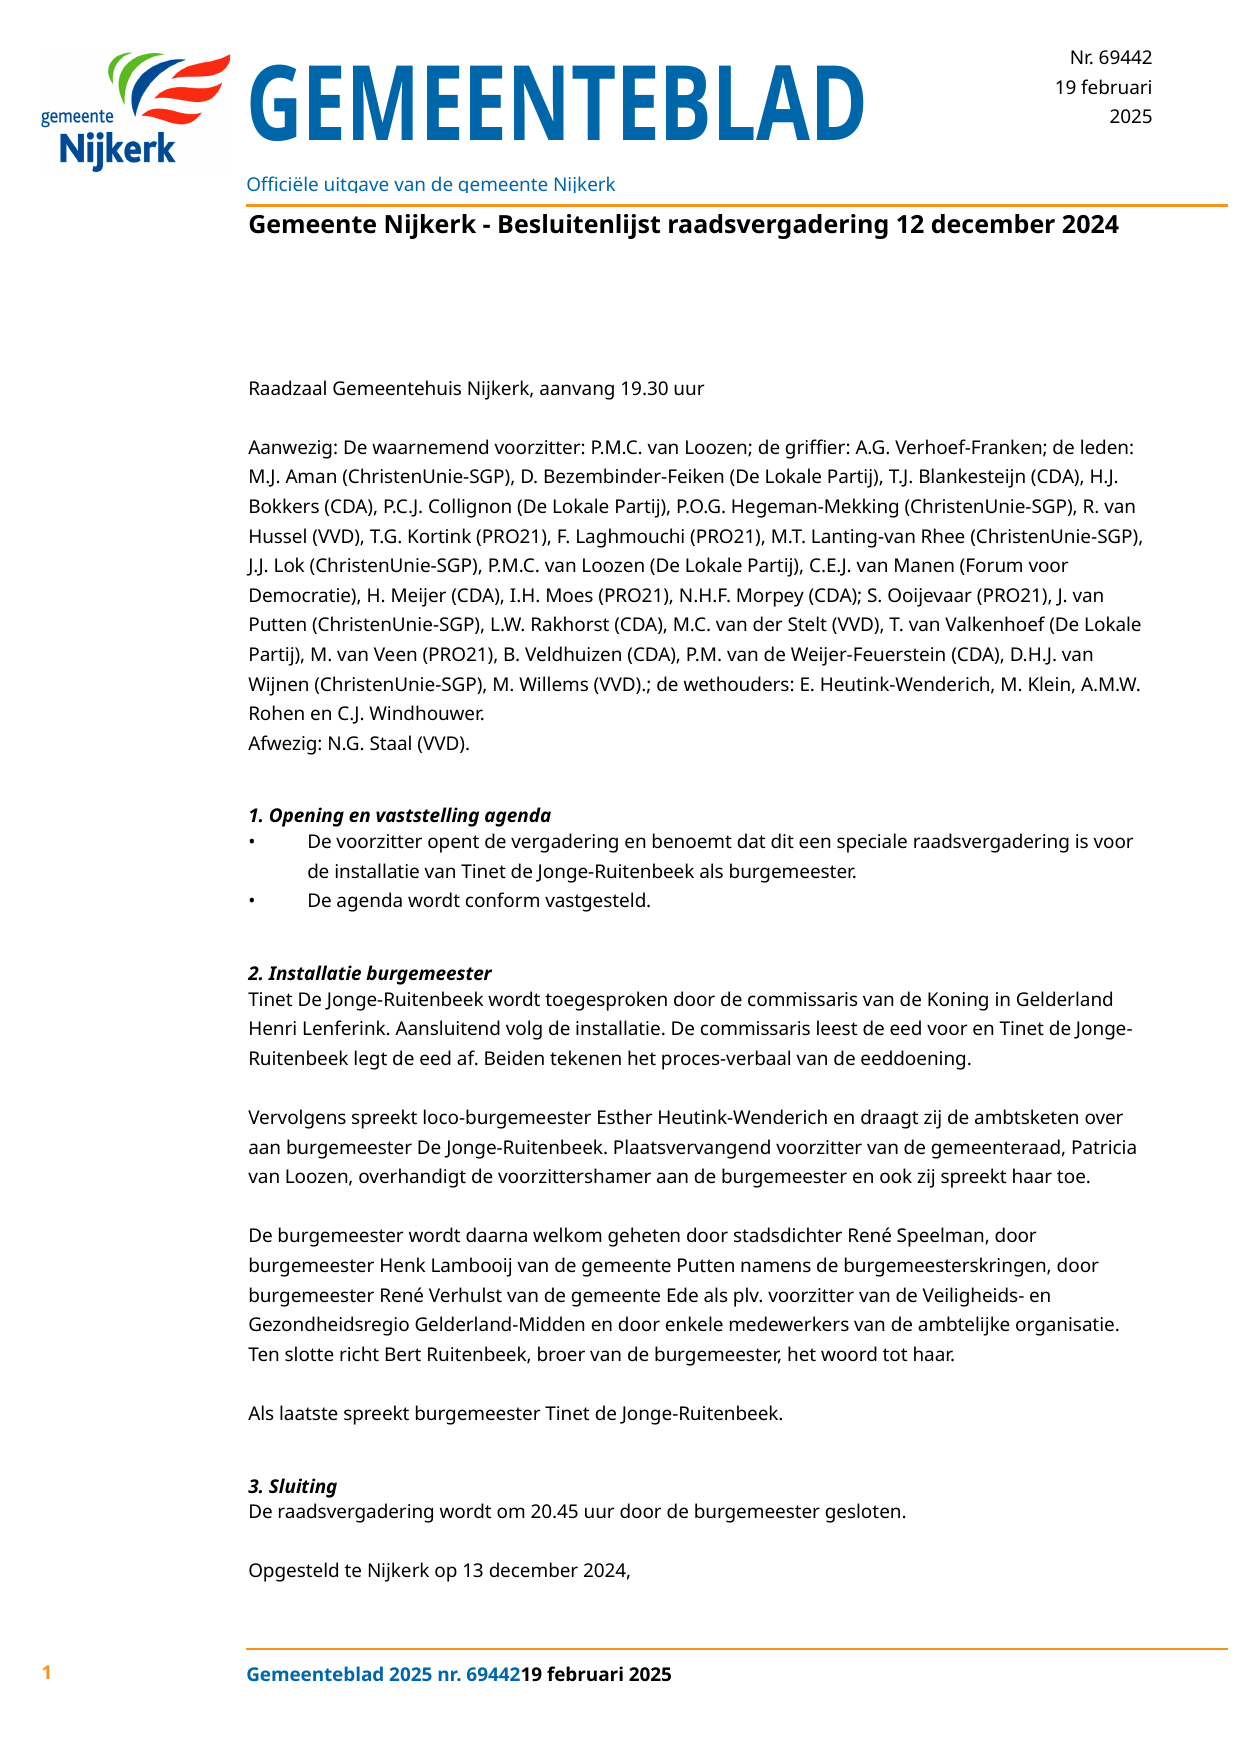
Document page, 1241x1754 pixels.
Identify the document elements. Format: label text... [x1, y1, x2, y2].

picture [41, 47, 231, 172]
text 1. Opening en vaststelling agenda [248, 803, 1152, 828]
text Ten slotte richt Bert Ruitenbeek, broer van de burgemeester, het woord tot haar. [248, 1341, 1152, 1367]
text Tinet De Jonge-Ruitenbeek wordt toegesproken door de commissaris van de Koning in Gelderland Henri Lenferink. Aansluitend volg de installatie. De commissaris leest de eed voor en Tinet de Jonge-Ruitenbeek legt de eed af. Beiden tekenen het proces-verbaal van de eeddoening. [248, 986, 1152, 1071]
text Aanwezig: De waarnemend voorzitter: P.M.C. van Loozen; de griffier: A.G. Verhoef-Franken; de leden: M.J. Aman (ChristenUnie-SGP), D. Bezembinder-Feiken (De Lokale Partij), T.J. Blankesteijn (CDA), H.J. Bokkers (CDA), P.C.J. Collignon (De Lokale Partij), P.O.G. Hegeman-Mekking (ChristenUnie-SGP), R. van Hussel (VVD), T.G. Kortink (PRO21), F. Laghmouchi (PRO21), M.T. Lanting-van Rhee (ChristenUnie-SGP), J.J. Lok (ChristenUnie-SGP), P.M.C. van Loozen (De Lokale Partij), C.E.J. van Manen (Forum voor Democratie), H. Meijer (CDA), I.H. Moes (PRO21), N.H.F. Morpey (CDA); S. Ooijevaar (PRO21), J. van Putten (ChristenUnie-SGP), L.W. Rakhorst (CDA), M.C. van der Stelt (VVD), T. van Valkenhoef (De Lokale Partij), M. van Veen (PRO21), B. Veldhuizen (CDA), P.M. van de Weijer-Feuerstein (CDA), D.H.J. van Wijnen (ChristenUnie-SGP), M. Willems (VVD).; de wethouders: E. Heutink-Wenderich, M. Klein, A.M.W. Rohen en C.J. Windhouwer. [248, 434, 1152, 726]
text 2. Installatie burgemeester [248, 960, 1152, 986]
text Vervolgens spreekt loco-burgemeester Esther Heutink-Wenderich en draagt zij de ambtsketen over aan burgemeester De Jonge-Ruitenbeek. Plaatsvervangend voorzitter van de gemeenteraad, Patricia van Loozen, overhandigt de voorzittershamer aan de burgemeester en ook zij spreekt haar toe. [248, 1104, 1152, 1189]
list De voorzitter opent de vergadering en benoemt dat dit een speciale raadsvergadering is voor de installatie van Tinet de Jonge-Ruitenbeek als burgemeester. [248, 828, 1152, 884]
text Opgesteld te Nijkerk op 13 december 2024, [248, 1558, 1152, 1583]
text Raadzaal Gemeentehuis Nijkerk, aanvang 19.30 uur [248, 375, 1152, 401]
text De raadsvergadering wordt om 20.45 uur door de burgemeester gesloten. [248, 1498, 1152, 1524]
list De agenda wordt conform vastgesteld. [248, 887, 1152, 913]
text Afwezig: N.G. Staal (VVD). [248, 730, 1152, 756]
text De burgemeester wordt daarna welkom geheten door stadsdichter René Speelman, door burgemeester Henk Lambooij van de gemeente Putten namens de burgemeesterskringen, door burgemeester René Verhulst van de gemeente Ede als plv. voorzitter van de Veiligheids- en Gezondheidsregio Gelderland-Midden en door enkele medewerkers van de ambtelijke organisatie. [248, 1223, 1152, 1337]
text 3. Sluiting [248, 1473, 1152, 1498]
text Als laatste spreekt burgemeester Tinet de Jonge-Ruitenbeek. [248, 1400, 1152, 1426]
text Gemeente Nijkerk - Besluitenlijst raadsvergadering 12 december 2024 [248, 207, 1152, 241]
